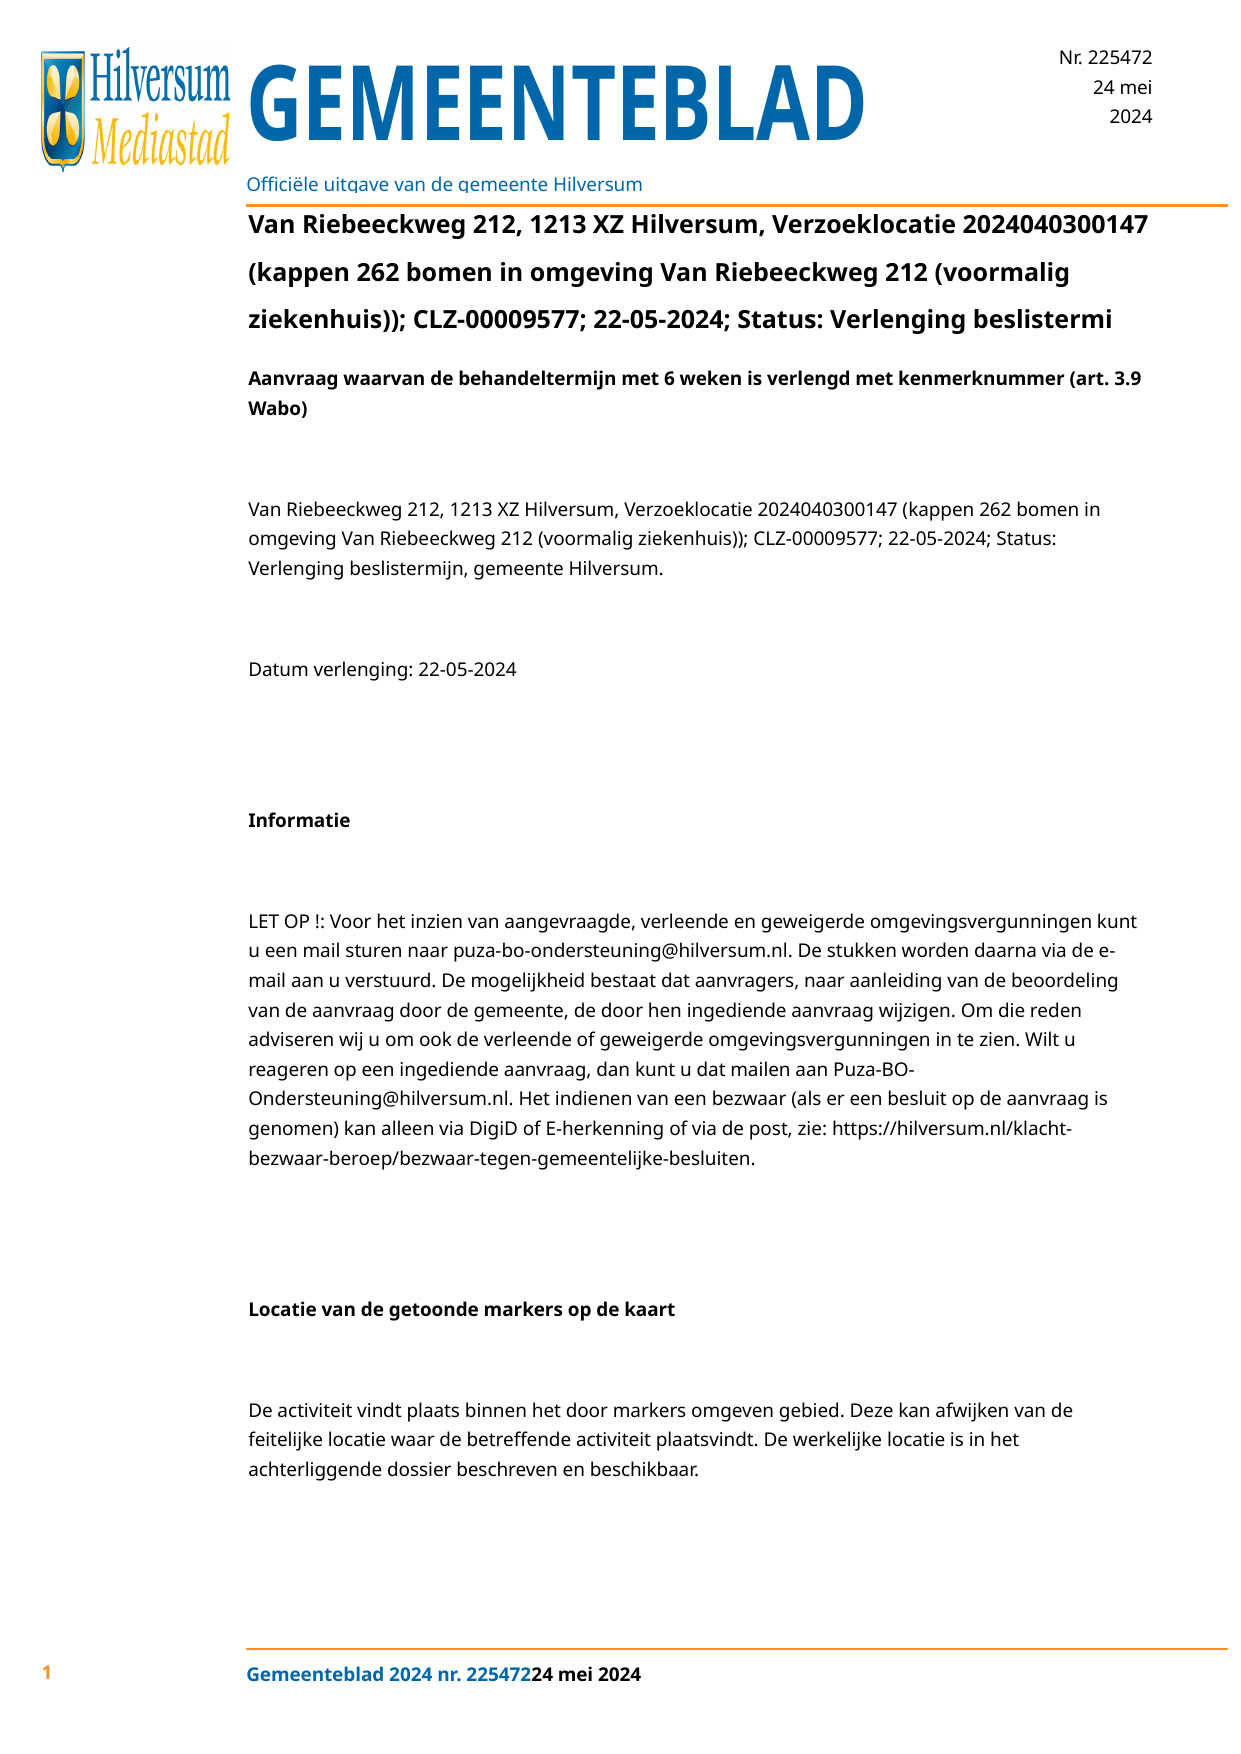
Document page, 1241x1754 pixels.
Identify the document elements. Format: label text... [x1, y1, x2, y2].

picture [41, 47, 231, 172]
text Informatie [248, 807, 1152, 833]
text Datum verlenging: 22-05-2024 [248, 656, 1152, 682]
text Aanvraag waarvan de behandeltermijn met 6 weken is verlengd met kenmerknummer (art. 3.9 Wabo) [248, 366, 1152, 421]
text LET OP !: Voor het inzien van aangevraagde, verleende en geweigerde omgevingsvergunningen kunt u een mail sturen naar puza-bo-ondersteuning@hilversum.nl. De stukken worden daarna via de e-mail aan u verstuurd. De mogelijkheid bestaat dat aanvragers, naar aanleiding van de beoordeling van de aanvraag door de gemeente, de door hen ingediende aanvraag wijzigen. Om die reden adviseren wij u om ook de verleende of geweigerde omgevingsvergunningen in te zien. Wilt u reageren op een ingediende aanvraag, dan kunt u dat mailen aan Puza-BO-Ondersteuning@hilversum.nl. Het indienen van een bezwaar (als er een besluit op de aanvraag is genomen) kan alleen via DigiD of E-herkenning of via de post, zie: https://hilversum.nl/klacht-bezwaar-beroep/bezwaar-tegen-gemeentelijke-besluiten. [248, 908, 1152, 1170]
text De activiteit vindt plaats binnen het door markers omgeven gebied. Deze kan afwijken van de feitelijke locatie waar de betreffende activiteit plaatsvindt. De werkelijke locatie is in het achterliggende dossier beschreven en beschikbaar. [248, 1397, 1152, 1482]
text Locatie van de getoonde markers op de kaart [248, 1296, 1152, 1322]
text Van Riebeeckweg 212, 1213 XZ Hilversum, Verzoeklocatie 2024040300147 (kappen 262 bomen in omgeving Van Riebeeckweg 212 (voormalig ziekenhuis)); CLZ-00009577; 22-05-2024; Status: Verlenging beslistermijn, gemeente Hilversum. [248, 496, 1152, 581]
text Van Riebeeckweg 212, 1213 XZ Hilversum, Verzoeklocatie 2024040300147 (kappen 262 bomen in omgeving Van Riebeeckweg 212 (voormalig ziekenhuis)); CLZ-00009577; 22-05-2024; Status: Verlenging beslistermi [248, 207, 1152, 336]
